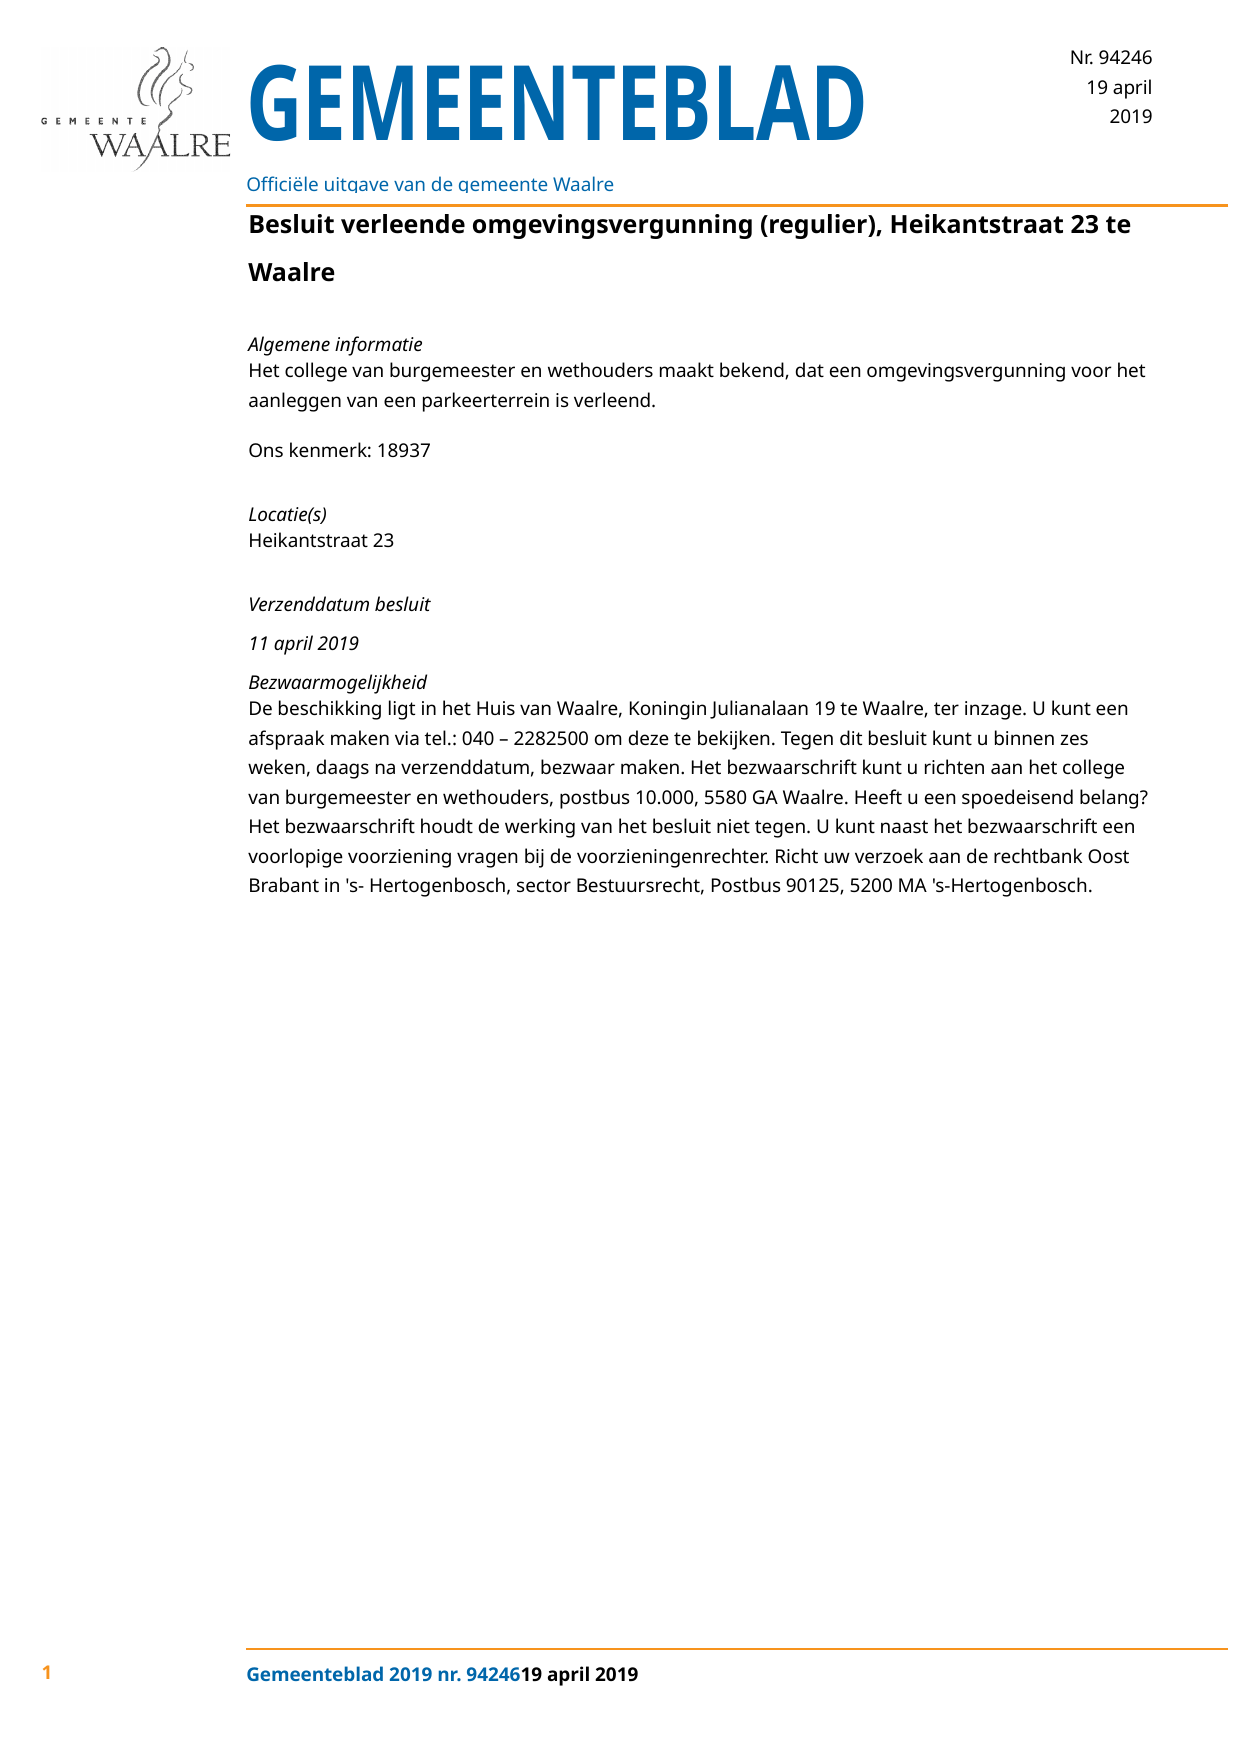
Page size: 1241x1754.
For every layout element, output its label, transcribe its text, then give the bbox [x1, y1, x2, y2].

text De beschikking ligt in het Huis van Waalre, Koningin Julianalaan 19 te Waalre, ter inzage. U kunt een afspraak maken via tel.: 040 – 2282500 om deze te bekijken. Tegen dit besluit kunt u binnen zes weken, daags na verzenddatum, bezwaar maken. Het bezwaarschrift kunt u richten aan het college van burgemeester en wethouders, postbus 10.000, 5580 GA Waalre. Heeft u een spoedeisend belang? Het bezwaarschrift houdt de werking van het besluit niet tegen. U kunt naast het bezwaarschrift een voorlopige voorziening vragen bij de voorzieningenrechter. Richt uw verzoek aan de rechtbank Oost Brabant in 's- Hertogenbosch, sector Bestuursrecht, Postbus 90125, 5200 MA 's-Hertogenbosch. [248, 695, 1152, 898]
text Besluit verleende omgevingsvergunning (regulier), Heikantstraat 23 te Waalre [248, 207, 1152, 288]
picture [41, 47, 231, 172]
text Locatie(s) [248, 501, 1152, 527]
text Ons kenmerk: 18937 [248, 437, 1152, 463]
text Heikantstraat 23 [248, 527, 1152, 553]
text Verzenddatum besluit [248, 591, 1152, 617]
text Algemene informatie [248, 331, 1152, 357]
text Het college van burgemeester en wethouders maakt bekend, dat een omgevingsvergunning voor het aanleggen van een parkeerterrein is verleend. [248, 357, 1152, 412]
text 11 april 2019 [248, 630, 1152, 656]
text Bezwaarmogelijkheid [248, 669, 1152, 695]
